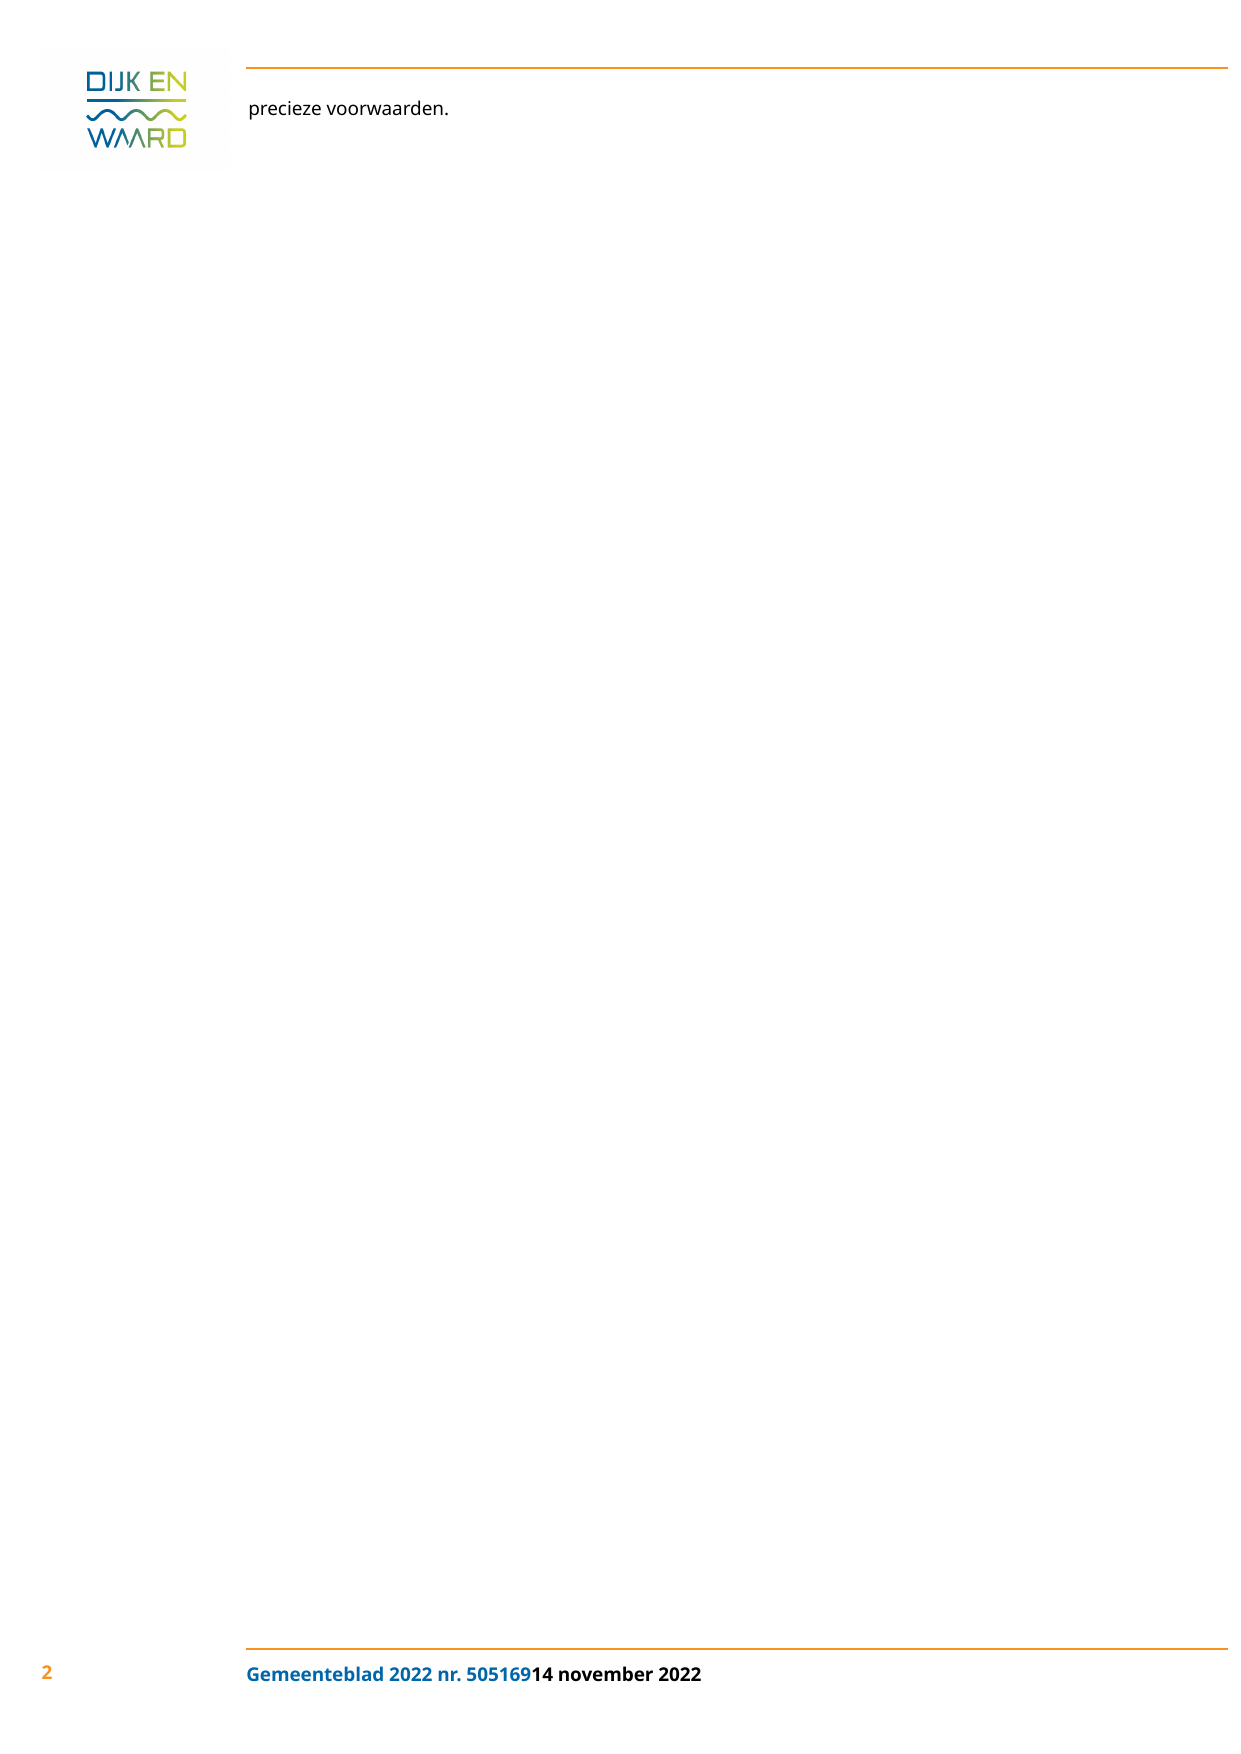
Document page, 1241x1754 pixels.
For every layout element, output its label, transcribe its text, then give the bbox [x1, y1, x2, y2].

text precieze voorwaarden. [248, 95, 1152, 121]
picture [41, 47, 231, 172]
